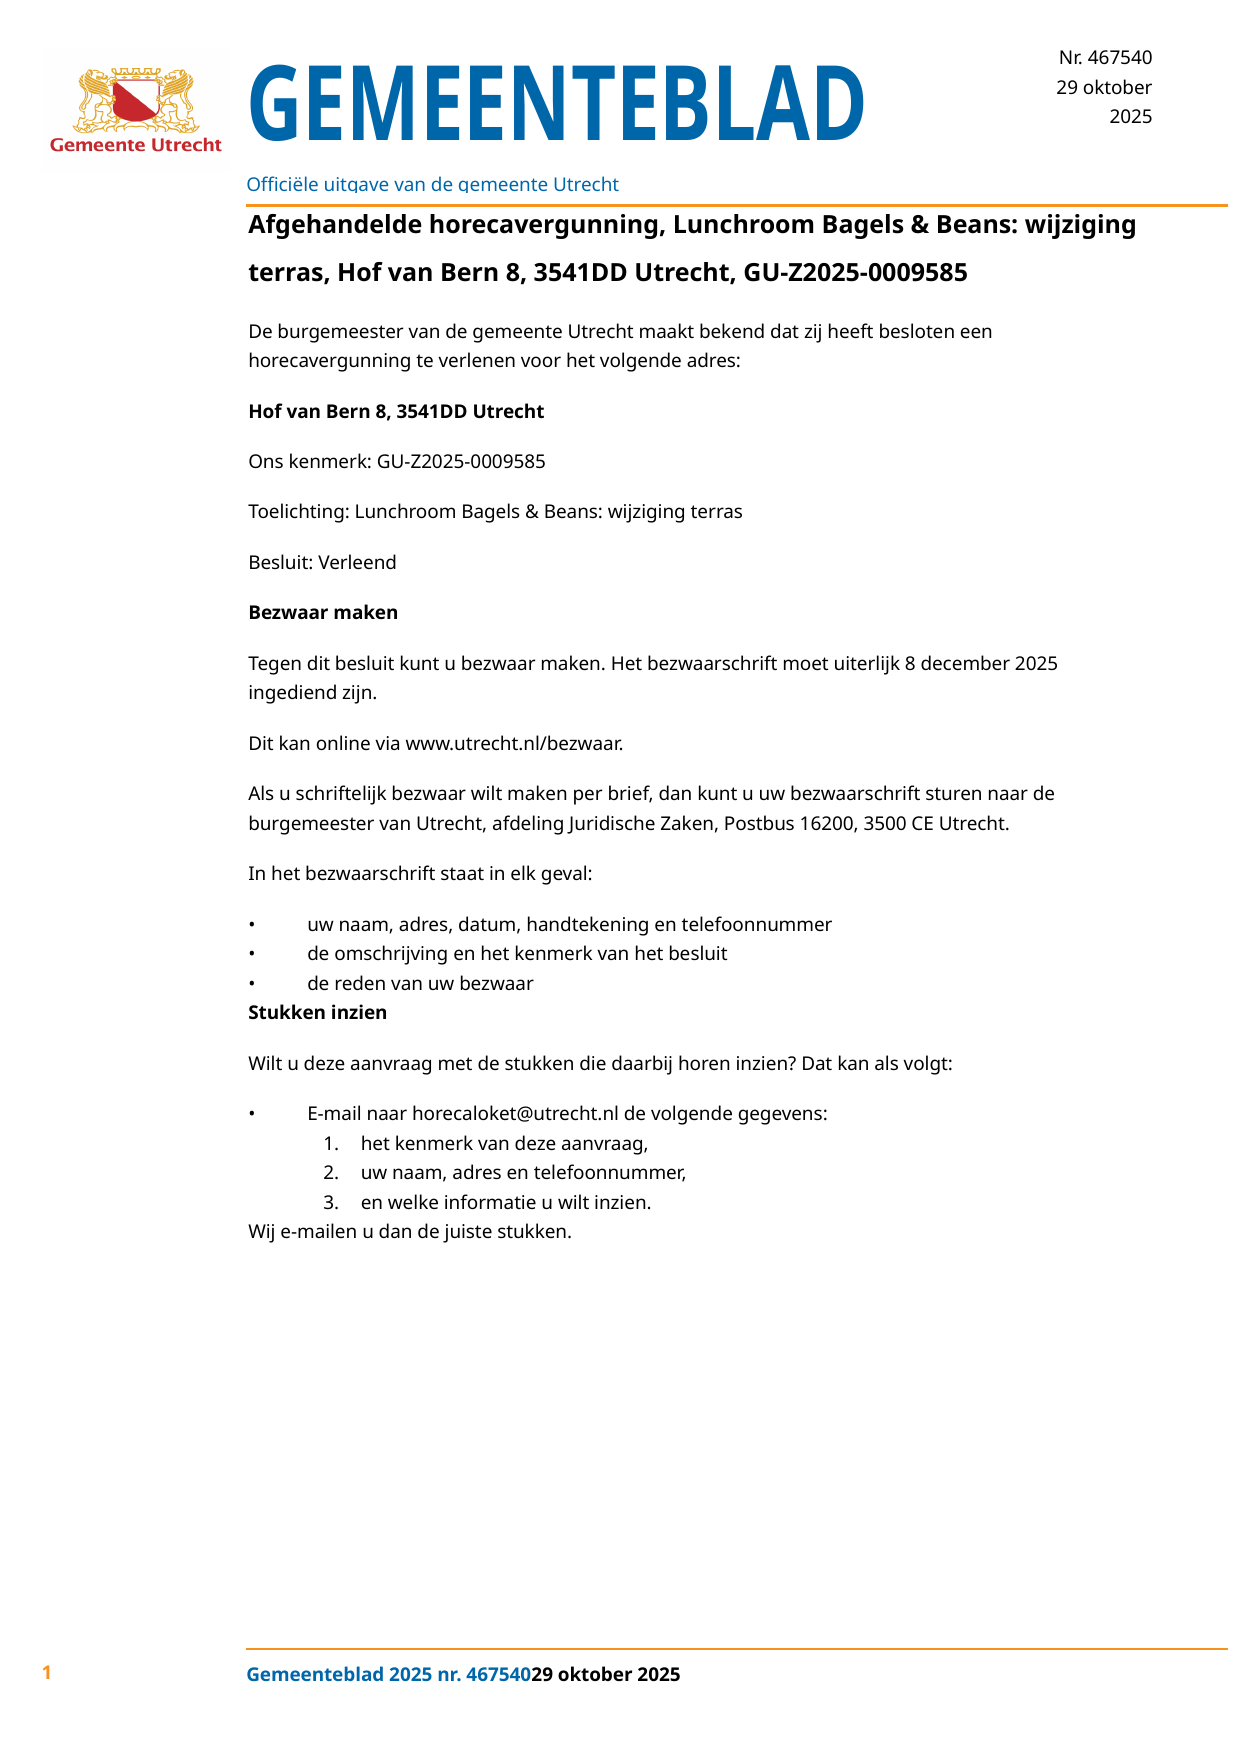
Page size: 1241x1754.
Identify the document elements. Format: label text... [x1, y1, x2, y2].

text In het bezwaarschrift staat in elk geval: [248, 860, 1152, 886]
list uw naam, adres en telefoonnummer, [323, 1159, 1152, 1185]
list de omschrijving en het kenmerk van het besluit [248, 940, 1152, 966]
list E-mail naar horecaloket@utrecht.nl de volgende gegevens: [248, 1100, 1152, 1126]
text Hof van Bern 8, 3541DD Utrecht [248, 398, 1152, 424]
text Afgehandelde horecavergunning, Lunchroom Bagels & Beans: wijziging terras, Hof van Bern 8, 3541DD Utrecht, GU-Z2025-0009585 [248, 207, 1152, 288]
text Wij e-mailen u dan de juiste stukken. [248, 1219, 1152, 1244]
text Bezwaar maken [248, 599, 1152, 625]
text Toelichting: Lunchroom Bagels & Beans: wijziging terras [248, 499, 1152, 524]
text Dit kan online via www.utrecht.nl/bezwaar. [248, 730, 1152, 756]
picture [41, 47, 231, 172]
text Tegen dit besluit kunt u bezwaar maken. Het bezwaarschrift moet uiterlijk 8 december 2025 ingediend zijn. [248, 650, 1152, 705]
list het kenmerk van deze aanvraag, [323, 1130, 1152, 1156]
text De burgemeester van de gemeente Utrecht maakt bekend dat zij heeft besloten een horecavergunning te verlenen voor het volgende adres: [248, 318, 1152, 373]
text Wilt u deze aanvraag met de stukken die daarbij horen inzien? Dat kan als volgt: [248, 1050, 1152, 1076]
text Besluit: Verleend [248, 549, 1152, 575]
text Stukken inzien [248, 999, 1152, 1025]
text Als u schriftelijk bezwaar wilt maken per brief, dan kunt u uw bezwaarschrift sturen naar de burgemeester van Utrecht, afdeling Juridische Zaken, Postbus 16200, 3500 CE Utrecht. [248, 780, 1152, 836]
list uw naam, adres, datum, handtekening en telefoonnummer [248, 911, 1152, 937]
list de reden van uw bezwaar [248, 970, 1152, 996]
text Ons kenmerk: GU-Z2025-0009585 [248, 448, 1152, 474]
list en welke informatie u wilt inzien. [323, 1189, 1152, 1215]
